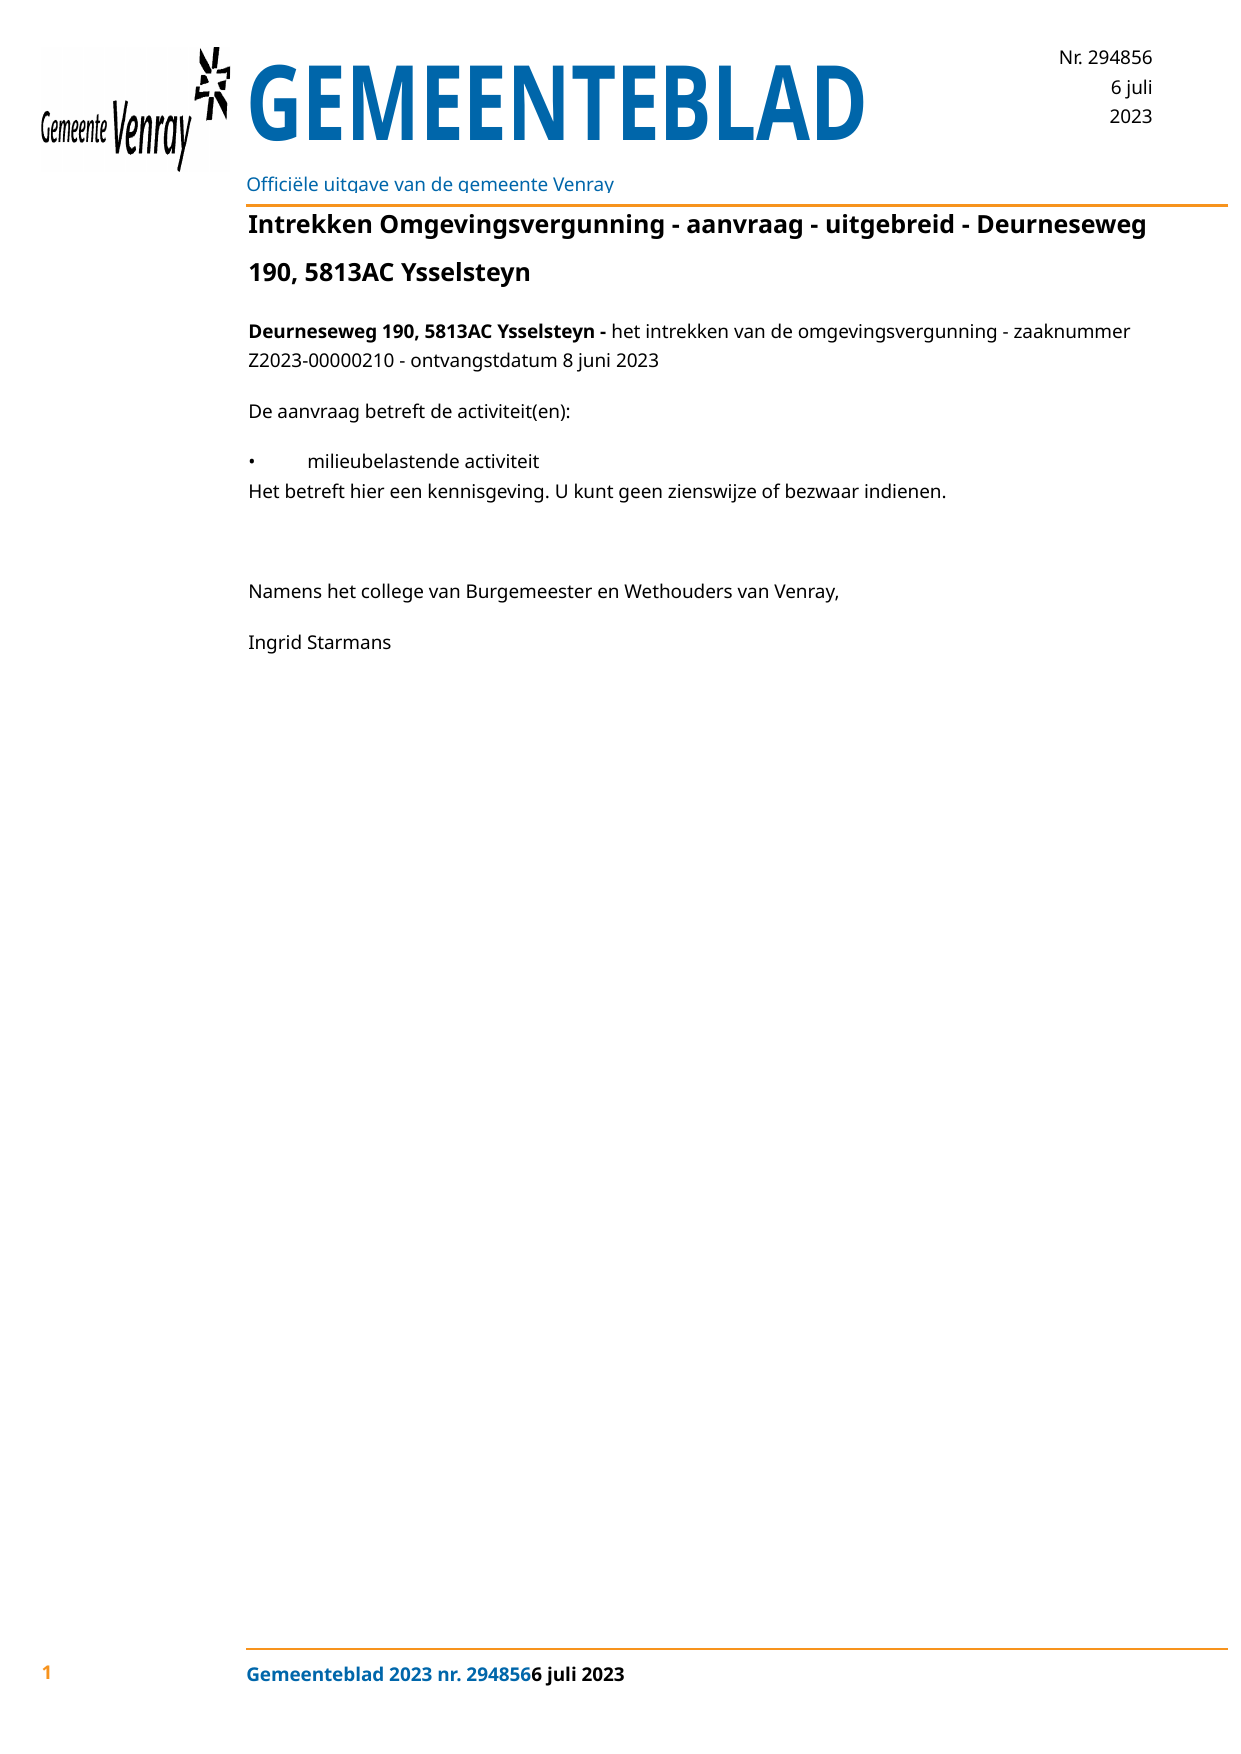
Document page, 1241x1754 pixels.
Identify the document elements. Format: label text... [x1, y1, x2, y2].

picture [41, 47, 231, 172]
text Ingrid Starmans [248, 629, 1152, 655]
text Intrekken Omgevingsvergunning - aanvraag - uitgebreid - Deurneseweg 190, 5813AC Ysselsteyn [248, 207, 1152, 288]
text Namens het college van Burgemeester en Wethouders van Venray, [248, 579, 1152, 604]
list milieubelastende activiteit [248, 448, 1152, 474]
text Deurneseweg 190, 5813AC Ysselsteyn - het intrekken van de omgevingsvergunning - zaaknummer Z2023-00000210 - ontvangstdatum 8 juni 2023 [248, 318, 1152, 373]
text De aanvraag betreft de activiteit(en): [248, 398, 1152, 424]
text Het betreft hier een kennisgeving. U kunt geen zienswijze of bezwaar indienen. [248, 478, 1152, 504]
